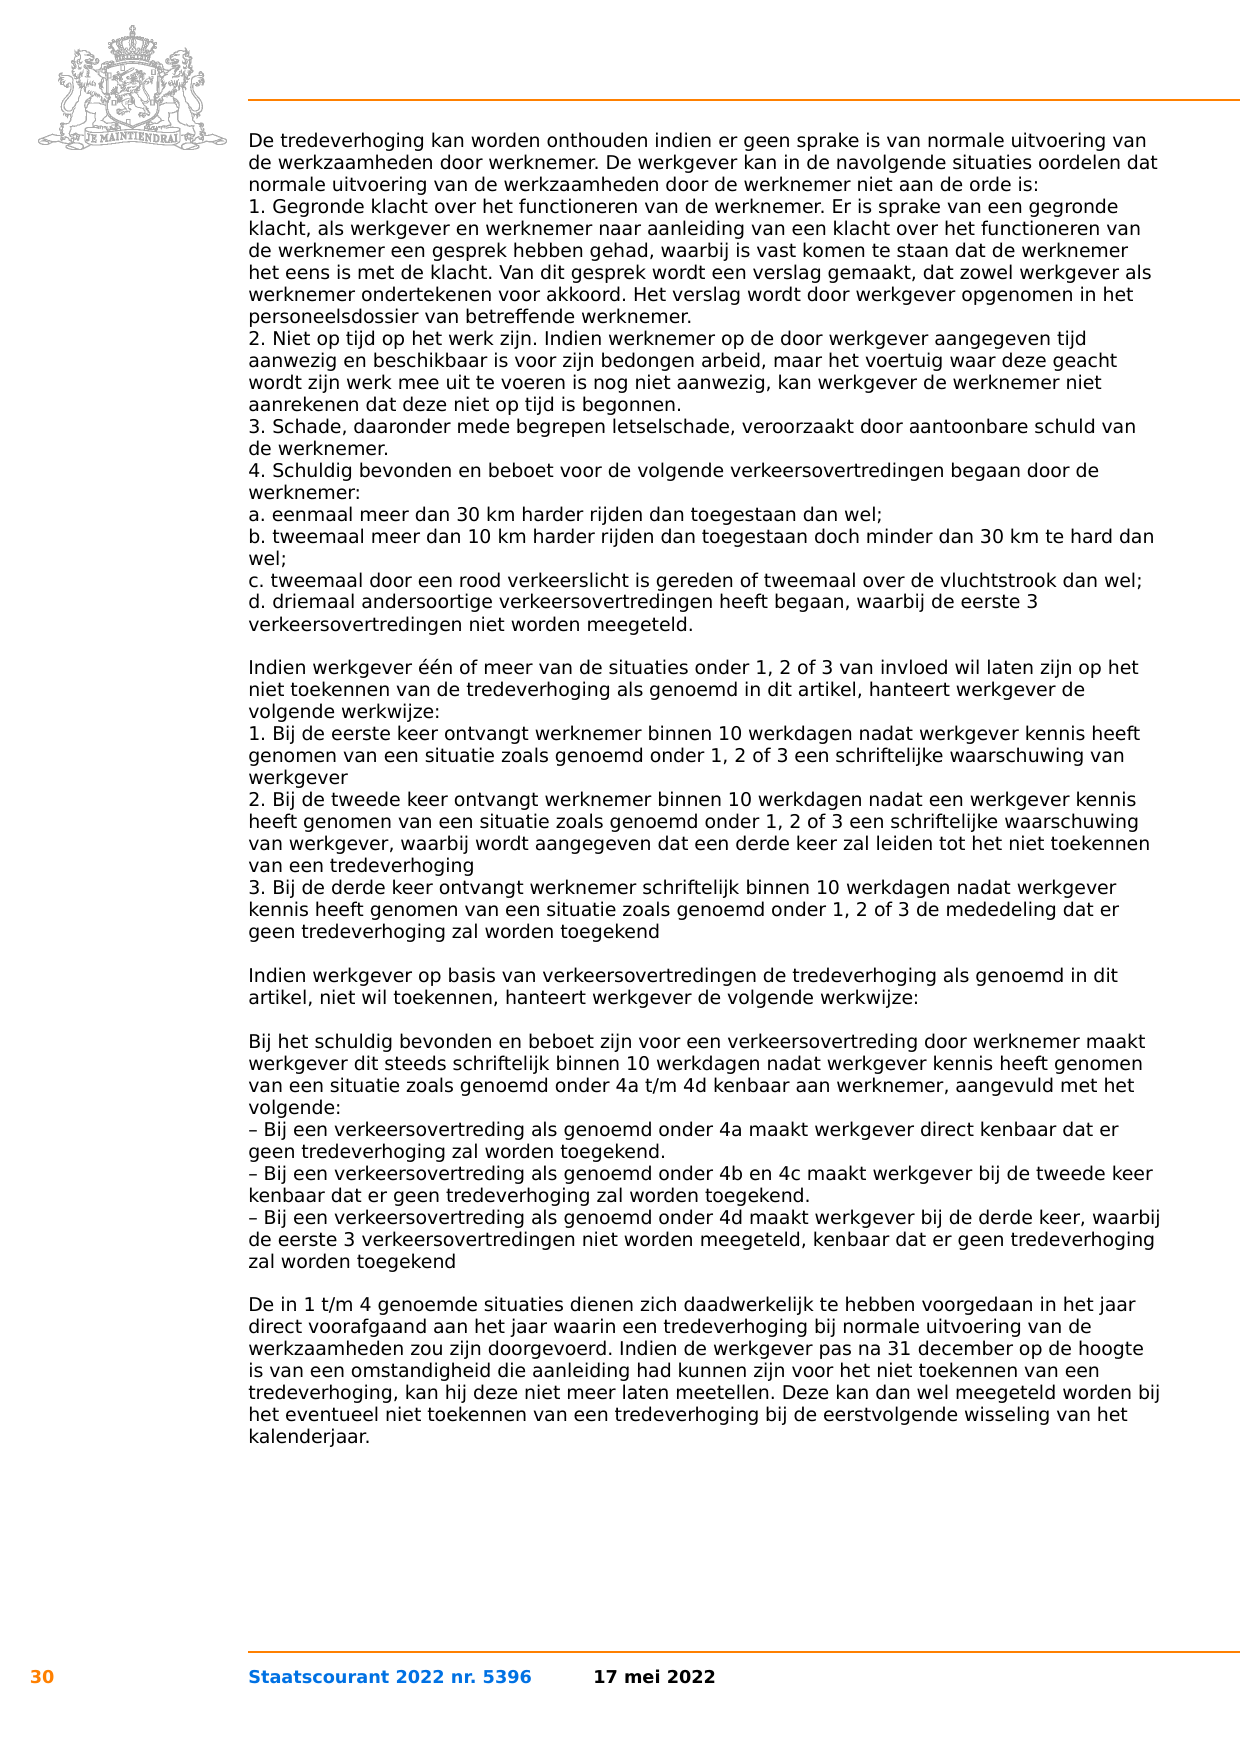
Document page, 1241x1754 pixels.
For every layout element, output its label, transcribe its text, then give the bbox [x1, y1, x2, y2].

text 3. Bij de derde keer ontvangt werknemer schriftelijk binnen 10 werkdagen nadat werkgever kennis heeft genomen van een situatie zoals genoemd onder 1, 2 of 3 de mededeling dat er geen tredeverhoging zal worden toegekend [248, 877, 1163, 943]
text Indien werkgever op basis van verkeersovertredingen de tredeverhoging als genoemd in dit artikel, niet wil toekennen, hanteert werkgever de volgende werkwijze: [248, 965, 1163, 1009]
text 1. Bij de eerste keer ontvangt werknemer binnen 10 werkdagen nadat werkgever kennis heeft genomen van een situatie zoals genoemd onder 1, 2 of 3 een schriftelijke waarschuwing van werkgever [248, 723, 1163, 789]
text De tredeverhoging kan worden onthouden indien er geen sprake is van normale uitvoering van de werkzaamheden door werknemer. De werkgever kan in de navolgende situaties oordelen dat normale uitvoering van de werkzaamheden door de werknemer niet aan de orde is: [248, 130, 1163, 196]
text – Bij een verkeersovertreding als genoemd onder 4b en 4c maakt werkgever bij de tweede keer kenbaar dat er geen tredeverhoging zal worden toegekend. [248, 1163, 1163, 1207]
text b. tweemaal meer dan 10 km harder rijden dan toegestaan doch minder dan 30 km te hard dan wel; [248, 526, 1163, 569]
picture [38, 25, 227, 150]
text 4. Schuldig bevonden en beboet voor de volgende verkeersovertredingen begaan door de werknemer: [248, 459, 1163, 503]
text a. eenmaal meer dan 30 km harder rijden dan toegestaan dan wel; [248, 503, 1163, 526]
text c. tweemaal door een rood verkeerslicht is gereden of tweemaal over de vluchtstrook dan wel; [248, 569, 1163, 591]
text – Bij een verkeersovertreding als genoemd onder 4d maakt werkgever bij de derde keer, waarbij de eerste 3 verkeersovertredingen niet worden meegeteld, kenbaar dat er geen tredeverhoging zal worden toegekend [248, 1207, 1163, 1272]
text 3. Schade, daaronder mede begrepen letselschade, veroorzaakt door aantoonbare schuld van de werknemer. [248, 416, 1163, 459]
text – Bij een verkeersovertreding als genoemd onder 4a maakt werkgever direct kenbaar dat er geen tredeverhoging zal worden toegekend. [248, 1119, 1163, 1163]
text Bij het schuldig bevonden en beboet zijn voor een verkeersovertreding door werknemer maakt werkgever dit steeds schriftelijk binnen 10 werkdagen nadat werkgever kennis heeft genomen van een situatie zoals genoemd onder 4a t/m 4d kenbaar aan werknemer, aangevuld met het volgende: [248, 1031, 1163, 1119]
text 1. Gegronde klacht over het functioneren van de werknemer. Er is sprake van een gegronde klacht, als werkgever en werknemer naar aanleiding van een klacht over het functioneren van de werknemer een gesprek hebben gehad, waarbij is vast komen te staan dat de werknemer het eens is met de klacht. Van dit gesprek wordt een verslag gemaakt, dat zowel werkgever als werknemer ondertekenen voor akkoord. Het verslag wordt door werkgever opgenomen in het personeelsdossier van betreffende werknemer. [248, 196, 1163, 328]
text De in 1 t/m 4 genoemde situaties dienen zich daadwerkelijk te hebben voorgedaan in het jaar direct voorafgaand aan het jaar waarin een tredeverhoging bij normale uitvoering van de werkzaamheden zou zijn doorgevoerd. Indien de werkgever pas na 31 december op de hoogte is van een omstandigheid die aanleiding had kunnen zijn voor het niet toekennen van een tredeverhoging, kan hij deze niet meer laten meetellen. Deze kan dan wel meegeteld worden bij het eventueel niet toekennen van een tredeverhoging bij de eerstvolgende wisseling van het kalenderjaar. [248, 1294, 1163, 1448]
text 2. Niet op tijd op het werk zijn. Indien werknemer op de door werkgever aangegeven tijd aanwezig en beschikbaar is voor zijn bedongen arbeid, maar het voertuig waar deze geacht wordt zijn werk mee uit te voeren is nog niet aanwezig, kan werkgever de werknemer niet aanrekenen dat deze niet op tijd is begonnen. [248, 328, 1163, 416]
text d. driemaal andersoortige verkeersovertredingen heeft begaan, waarbij de eerste 3 verkeersovertredingen niet worden meegeteld. [248, 591, 1163, 635]
text Indien werkgever één of meer van de situaties onder 1, 2 of 3 van invloed wil laten zijn op het niet toekennen van de tredeverhoging als genoemd in dit artikel, hanteert werkgever de volgende werkwijze: [248, 657, 1163, 723]
text 2. Bij de tweede keer ontvangt werknemer binnen 10 werkdagen nadat een werkgever kennis heeft genomen van een situatie zoals genoemd onder 1, 2 of 3 een schriftelijke waarschuwing van werkgever, waarbij wordt aangegeven dat een derde keer zal leiden tot het niet toekennen van een tredeverhoging [248, 789, 1163, 877]
